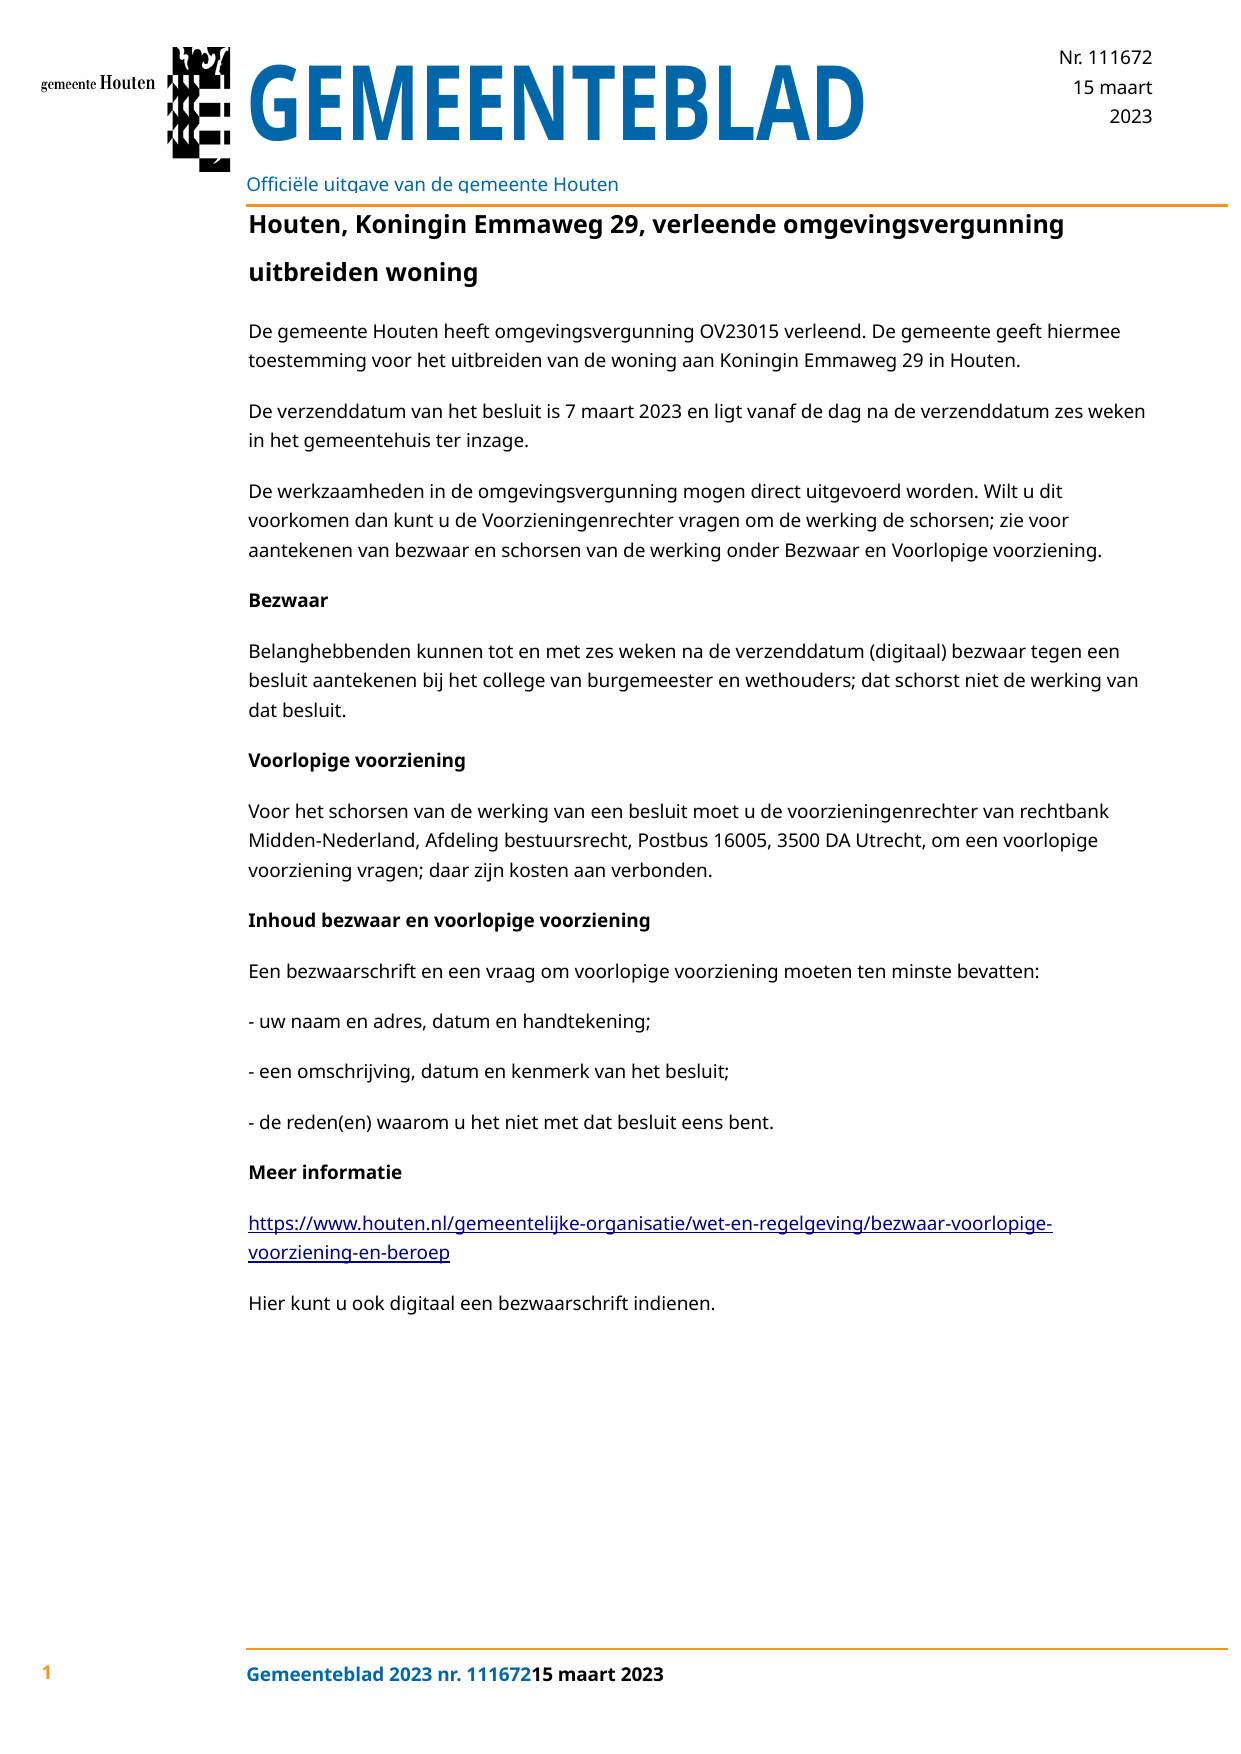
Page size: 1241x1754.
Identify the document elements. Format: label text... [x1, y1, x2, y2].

text Inhoud bezwaar en voorlopige voorziening [248, 907, 1152, 933]
text De gemeente Houten heeft omgevingsvergunning OV23015 verleend. De gemeente geeft hiermee toestemming voor het uitbreiden van de woning aan Koningin Emmaweg 29 in Houten. [248, 318, 1152, 373]
text Voor het schorsen van de werking van een besluit moet u de voorzieningenrechter van rechtbank Midden-Nederland, Afdeling bestuursrecht, Postbus 16005, 3500 DA Utrecht, om een voorlopige voorziening vragen; daar zijn kosten aan verbonden. [248, 798, 1152, 883]
text De verzenddatum van het besluit is 7 maart 2023 en ligt vanaf de dag na de verzenddatum zes weken in het gemeentehuis ter inzage. [248, 398, 1152, 453]
text Belanghebbenden kunnen tot en met zes weken na de verzenddatum (digitaal) bezwaar tegen een besluit aantekenen bij het college van burgemeester en wethouders; dat schorst niet de werking van dat besluit. [248, 638, 1152, 723]
text Houten, Koningin Emmaweg 29, verleende omgevingsvergunning uitbreiden woning [248, 207, 1152, 288]
text Meer informatie [248, 1159, 1152, 1185]
text - een omschrijving, datum en kenmerk van het besluit; [248, 1059, 1152, 1084]
text - uw naam en adres, datum en handtekening; [248, 1008, 1152, 1034]
text - de reden(en) waarom u het niet met dat besluit eens bent. [248, 1109, 1152, 1135]
picture [41, 47, 231, 172]
text Hier kunt u ook digitaal een bezwaarschrift indienen. [248, 1290, 1152, 1316]
text De werkzaamheden in de omgevingsvergunning mogen direct uitgevoerd worden. Wilt u dit voorkomen dan kunt u de Voorzieningenrechter vragen om de werking de schorsen; zie voor aantekenen van bezwaar en schorsen van de werking onder Bezwaar en Voorlopige voorziening. [248, 478, 1152, 563]
text https://www.houten.nl/gemeentelijke-organisatie/wet-en-regelgeving/bezwaar-voorlopige-voorziening-en-beroep [248, 1210, 1152, 1265]
text Bezwaar [248, 587, 1152, 613]
text Een bezwaarschrift en een vraag om voorlopige voorziening moeten ten minste bevatten: [248, 958, 1152, 984]
text Voorlopige voorziening [248, 747, 1152, 773]
